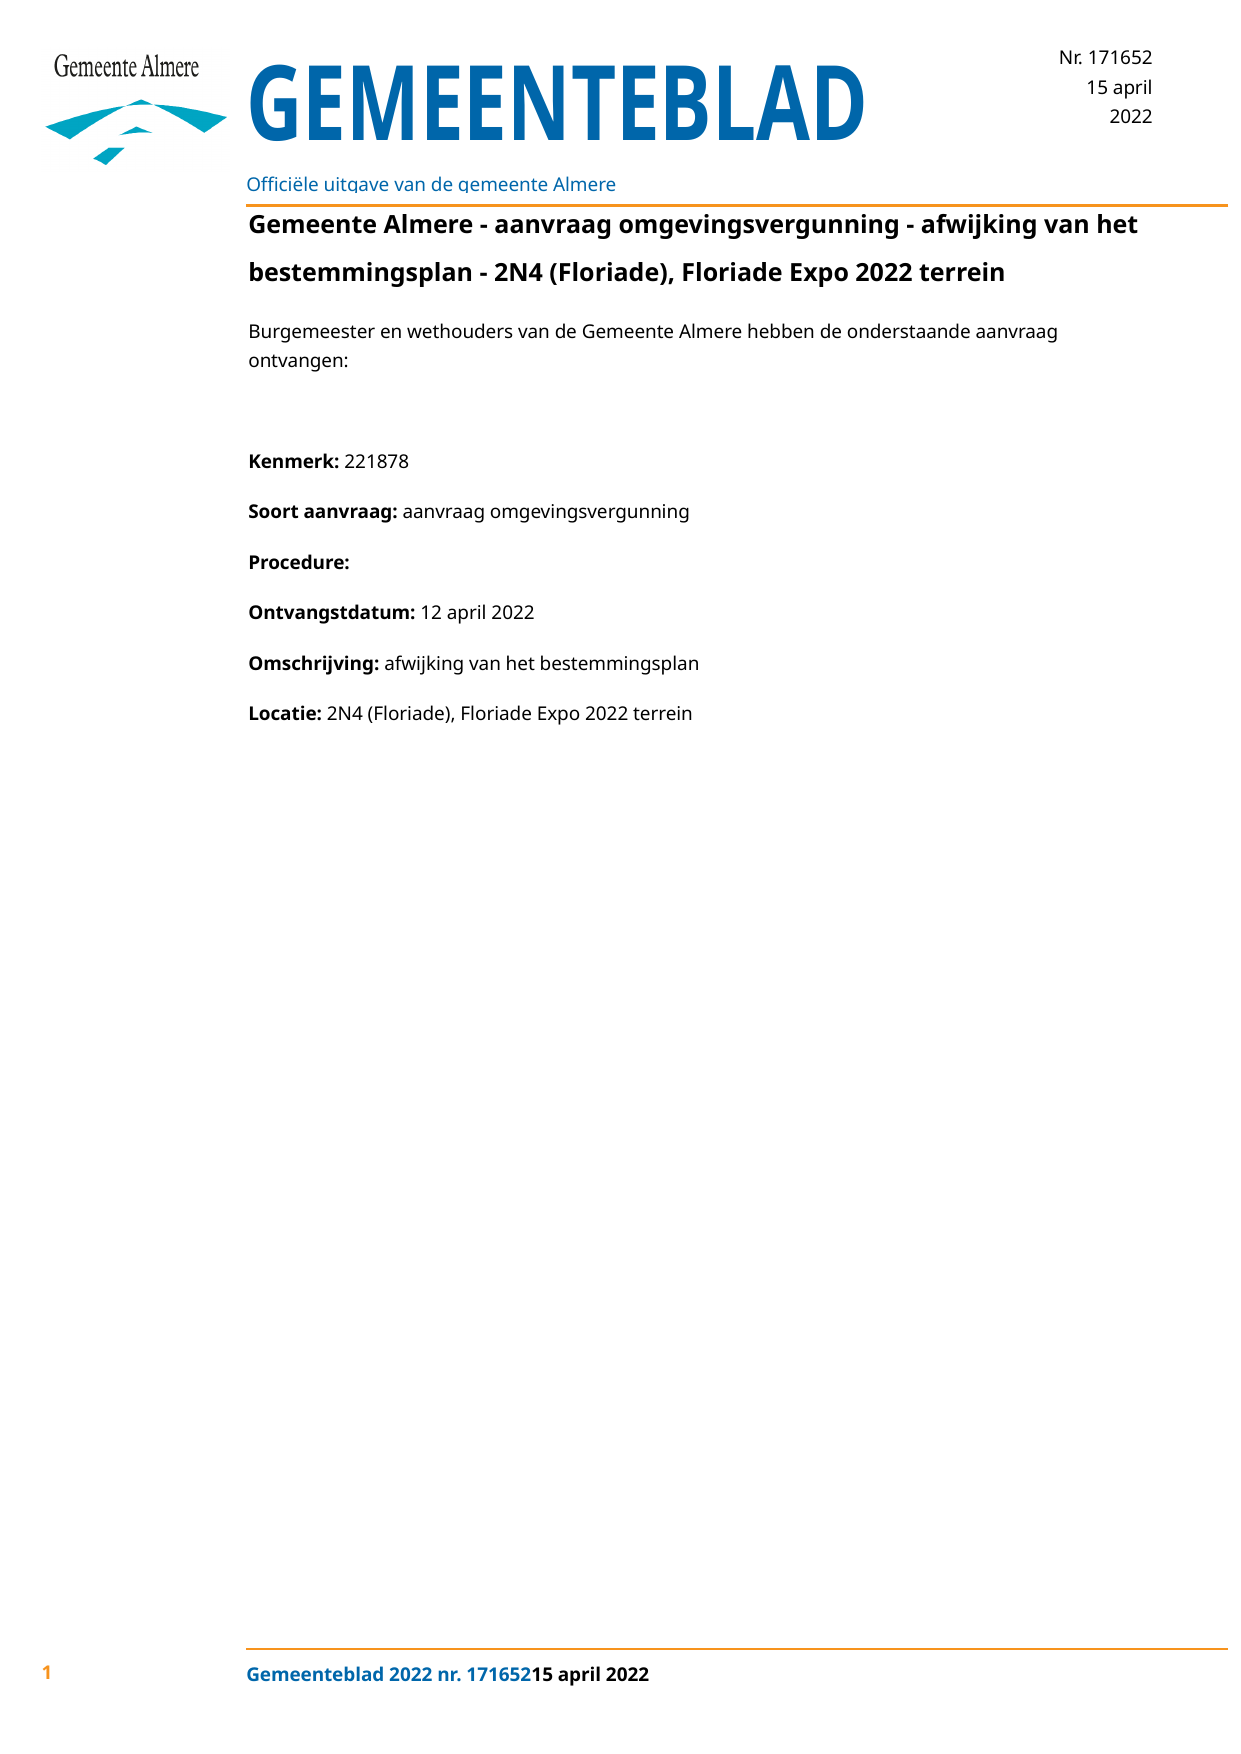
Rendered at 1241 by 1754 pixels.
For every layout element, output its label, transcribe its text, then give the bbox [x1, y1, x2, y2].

picture [41, 47, 231, 172]
text Omschrijving: afwijking van het bestemmingsplan [248, 650, 1152, 676]
text Kenmerk: 221878 [248, 448, 1152, 474]
text Locatie: 2N4 (Floriade), Floriade Expo 2022 terrein [248, 700, 1152, 726]
text Ontvangstdatum: 12 april 2022 [248, 599, 1152, 625]
text Procedure: [248, 549, 1152, 575]
text Burgemeester en wethouders van de Gemeente Almere hebben de onderstaande aanvraag ontvangen: [248, 318, 1152, 373]
text Soort aanvraag: aanvraag omgevingsvergunning [248, 499, 1152, 524]
text Gemeente Almere - aanvraag omgevingsvergunning - afwijking van het bestemmingsplan - 2N4 (Floriade), Floriade Expo 2022 terrein [248, 207, 1152, 288]
